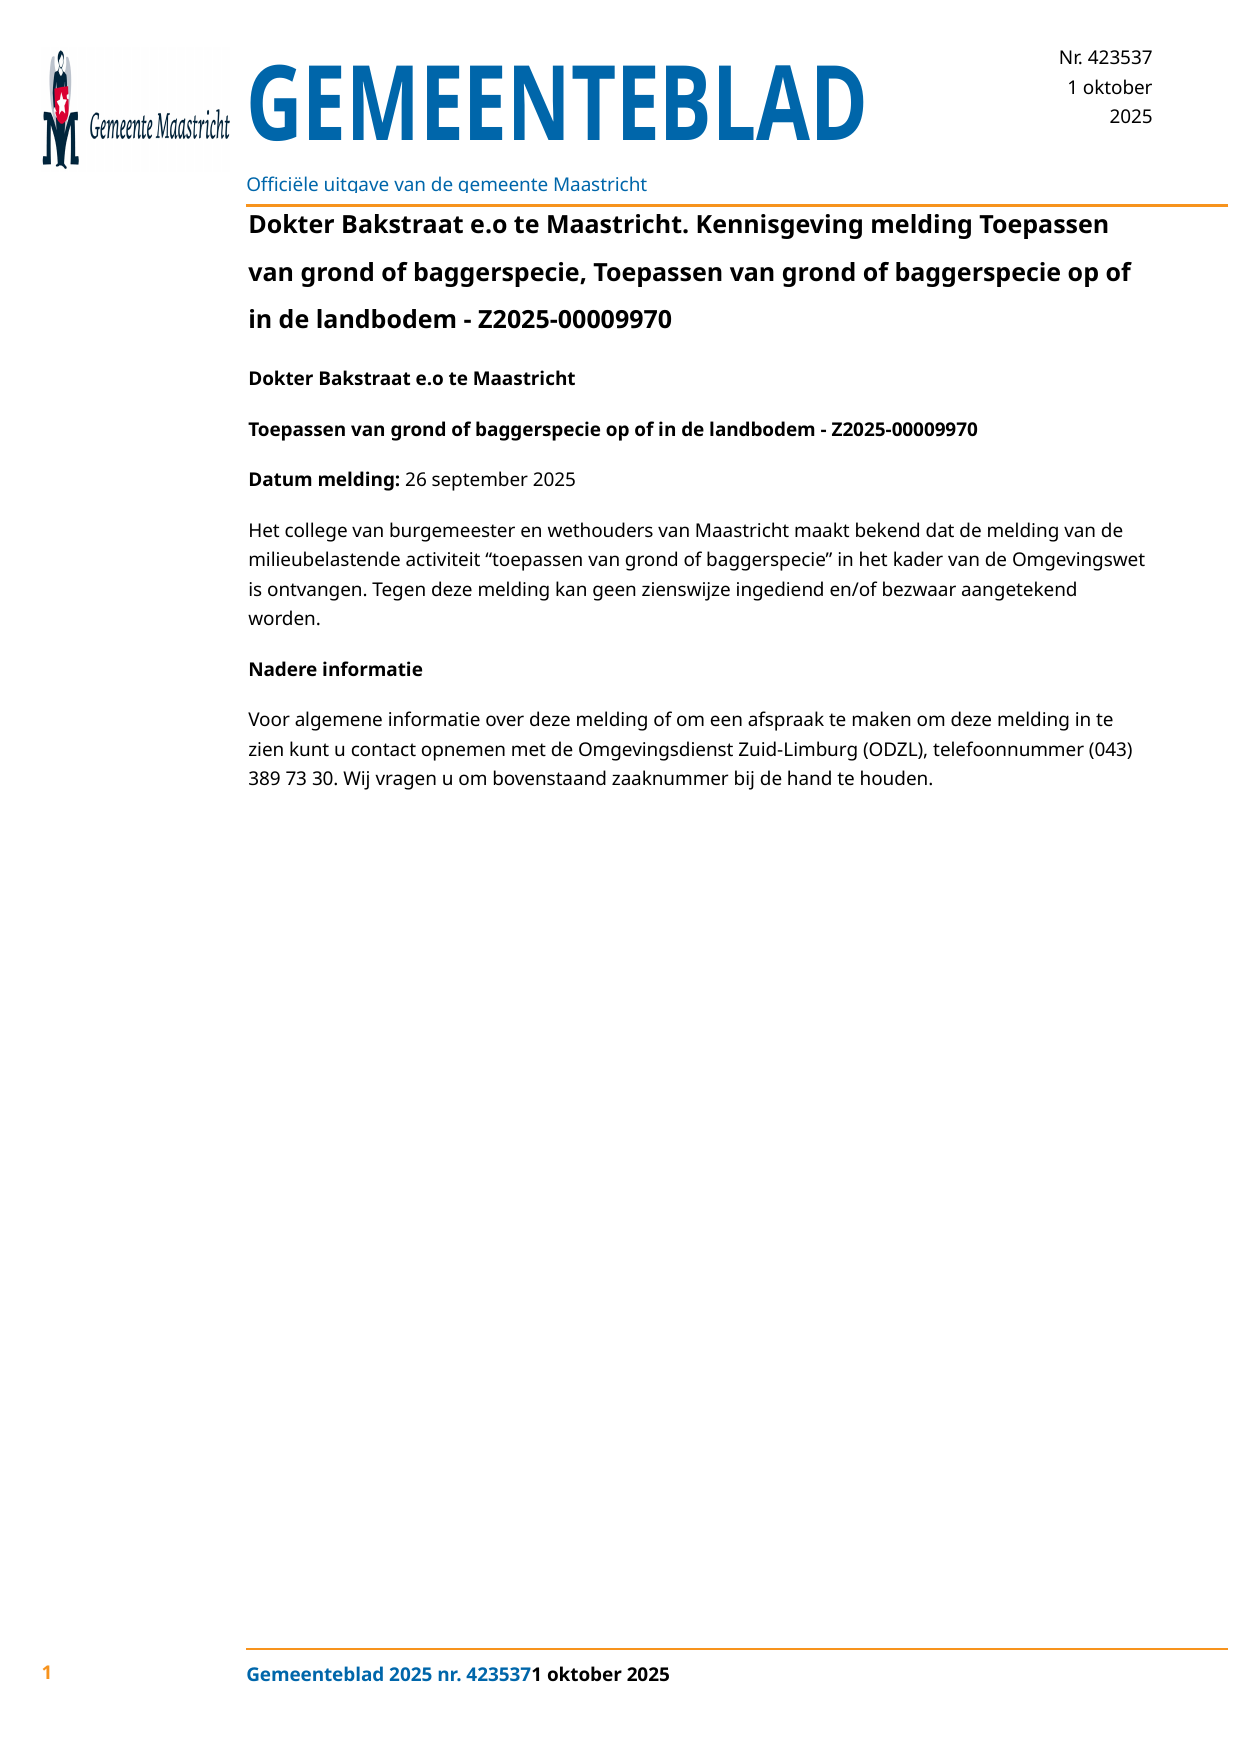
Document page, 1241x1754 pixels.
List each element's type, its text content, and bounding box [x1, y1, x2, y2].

text Nadere informatie [248, 656, 1152, 682]
text Dokter Bakstraat e.o te Maastricht. Kennisgeving melding Toepassen van grond of baggerspecie, Toepassen van grond of baggerspecie op of in de landbodem - Z2025-00009970 [248, 207, 1152, 336]
text Toepassen van grond of baggerspecie op of in de landbodem - Z2025-00009970 [248, 416, 1152, 442]
text Datum melding: 26 september 2025 [248, 466, 1152, 492]
text Het college van burgemeester en wethouders van Maastricht maakt bekend dat de melding van de milieubelastende activiteit “toepassen van grond of baggerspecie” in het kader van de Omgevingswet is ontvangen. Tegen deze melding kan geen zienswijze ingediend en/of bezwaar aangetekend worden. [248, 517, 1152, 631]
text Dokter Bakstraat e.o te Maastricht [248, 366, 1152, 391]
text Voor algemene informatie over deze melding of om een afspraak te maken om deze melding in te zien kunt u contact opnemen met de Omgevingsdienst Zuid-Limburg (ODZL), telefoonnummer (043) 389 73 30. Wij vragen u om bovenstaand zaaknummer bij de hand te houden. [248, 706, 1152, 791]
picture [41, 47, 231, 172]
